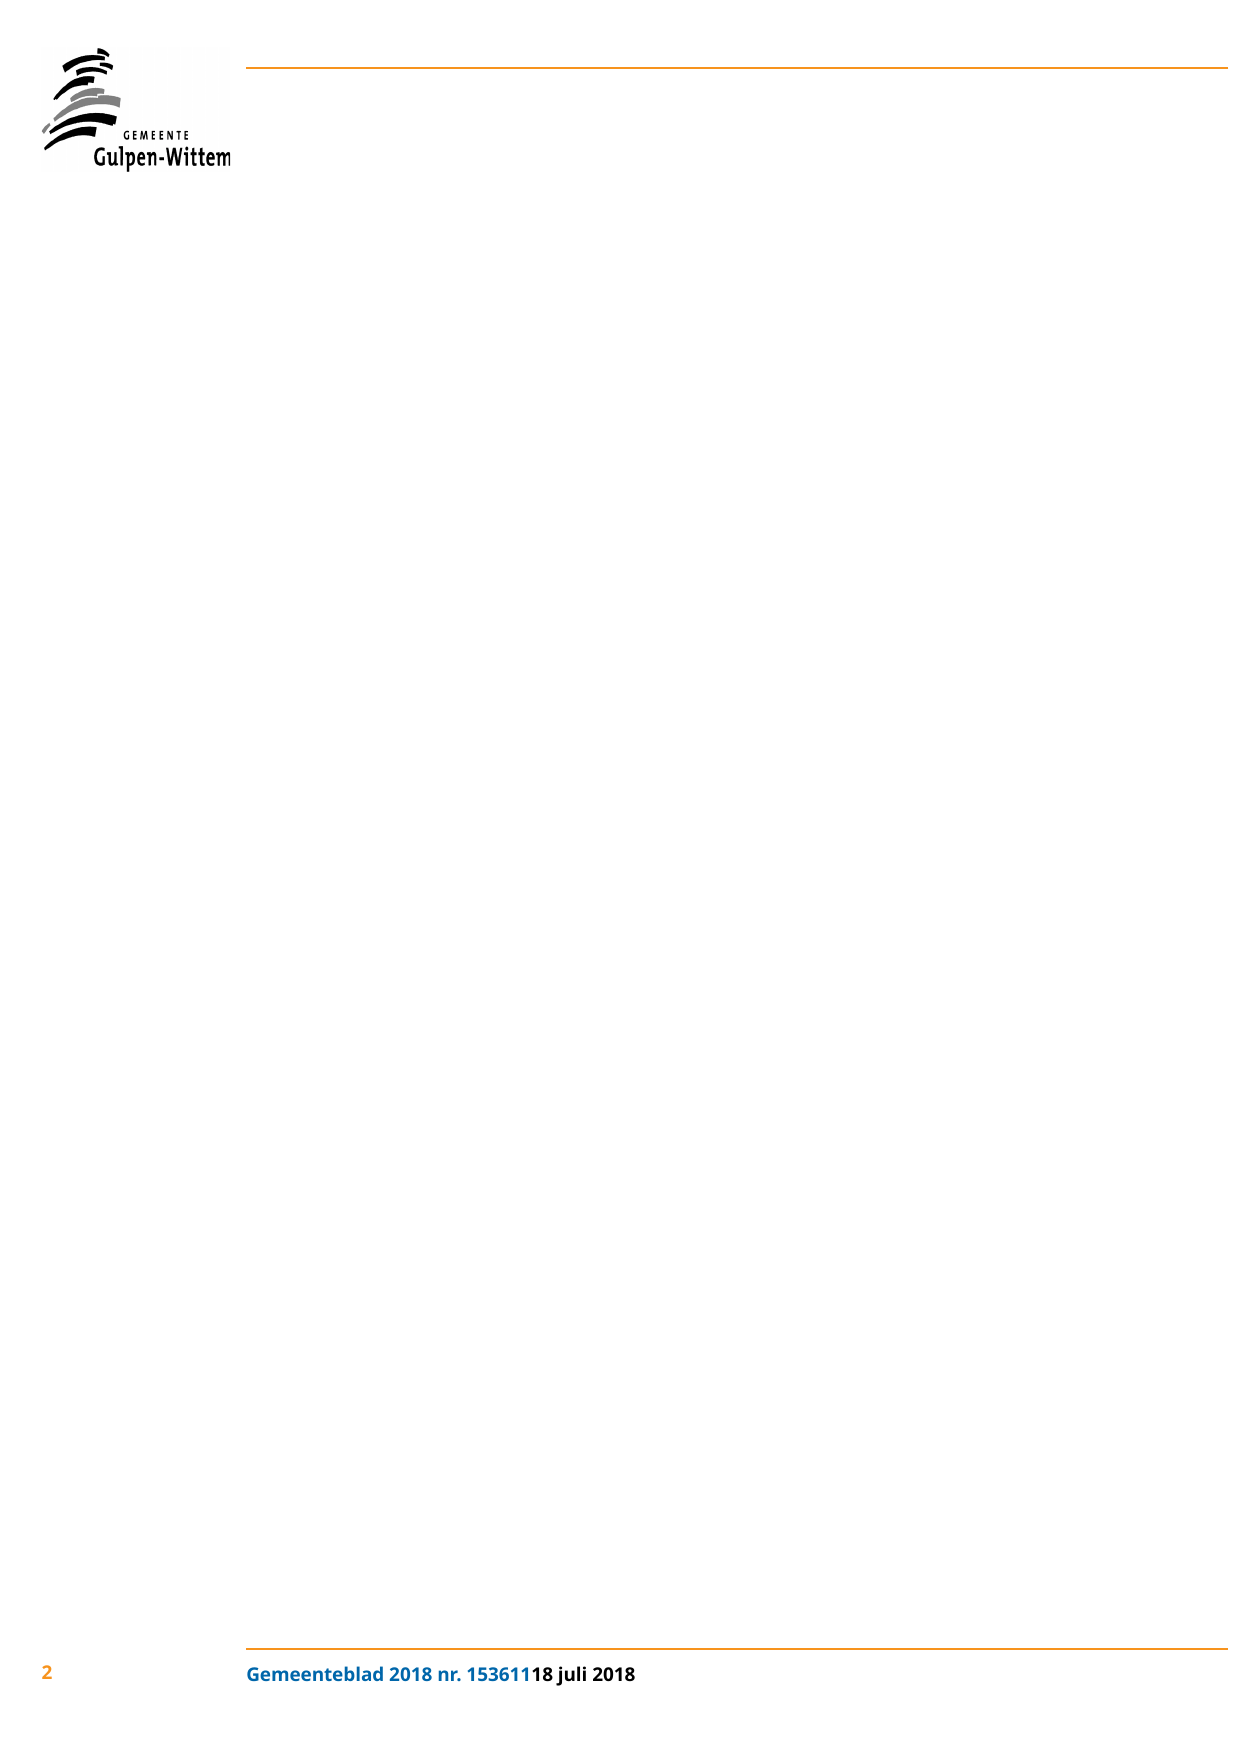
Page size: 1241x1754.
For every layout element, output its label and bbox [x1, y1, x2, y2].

picture [41, 47, 231, 172]
